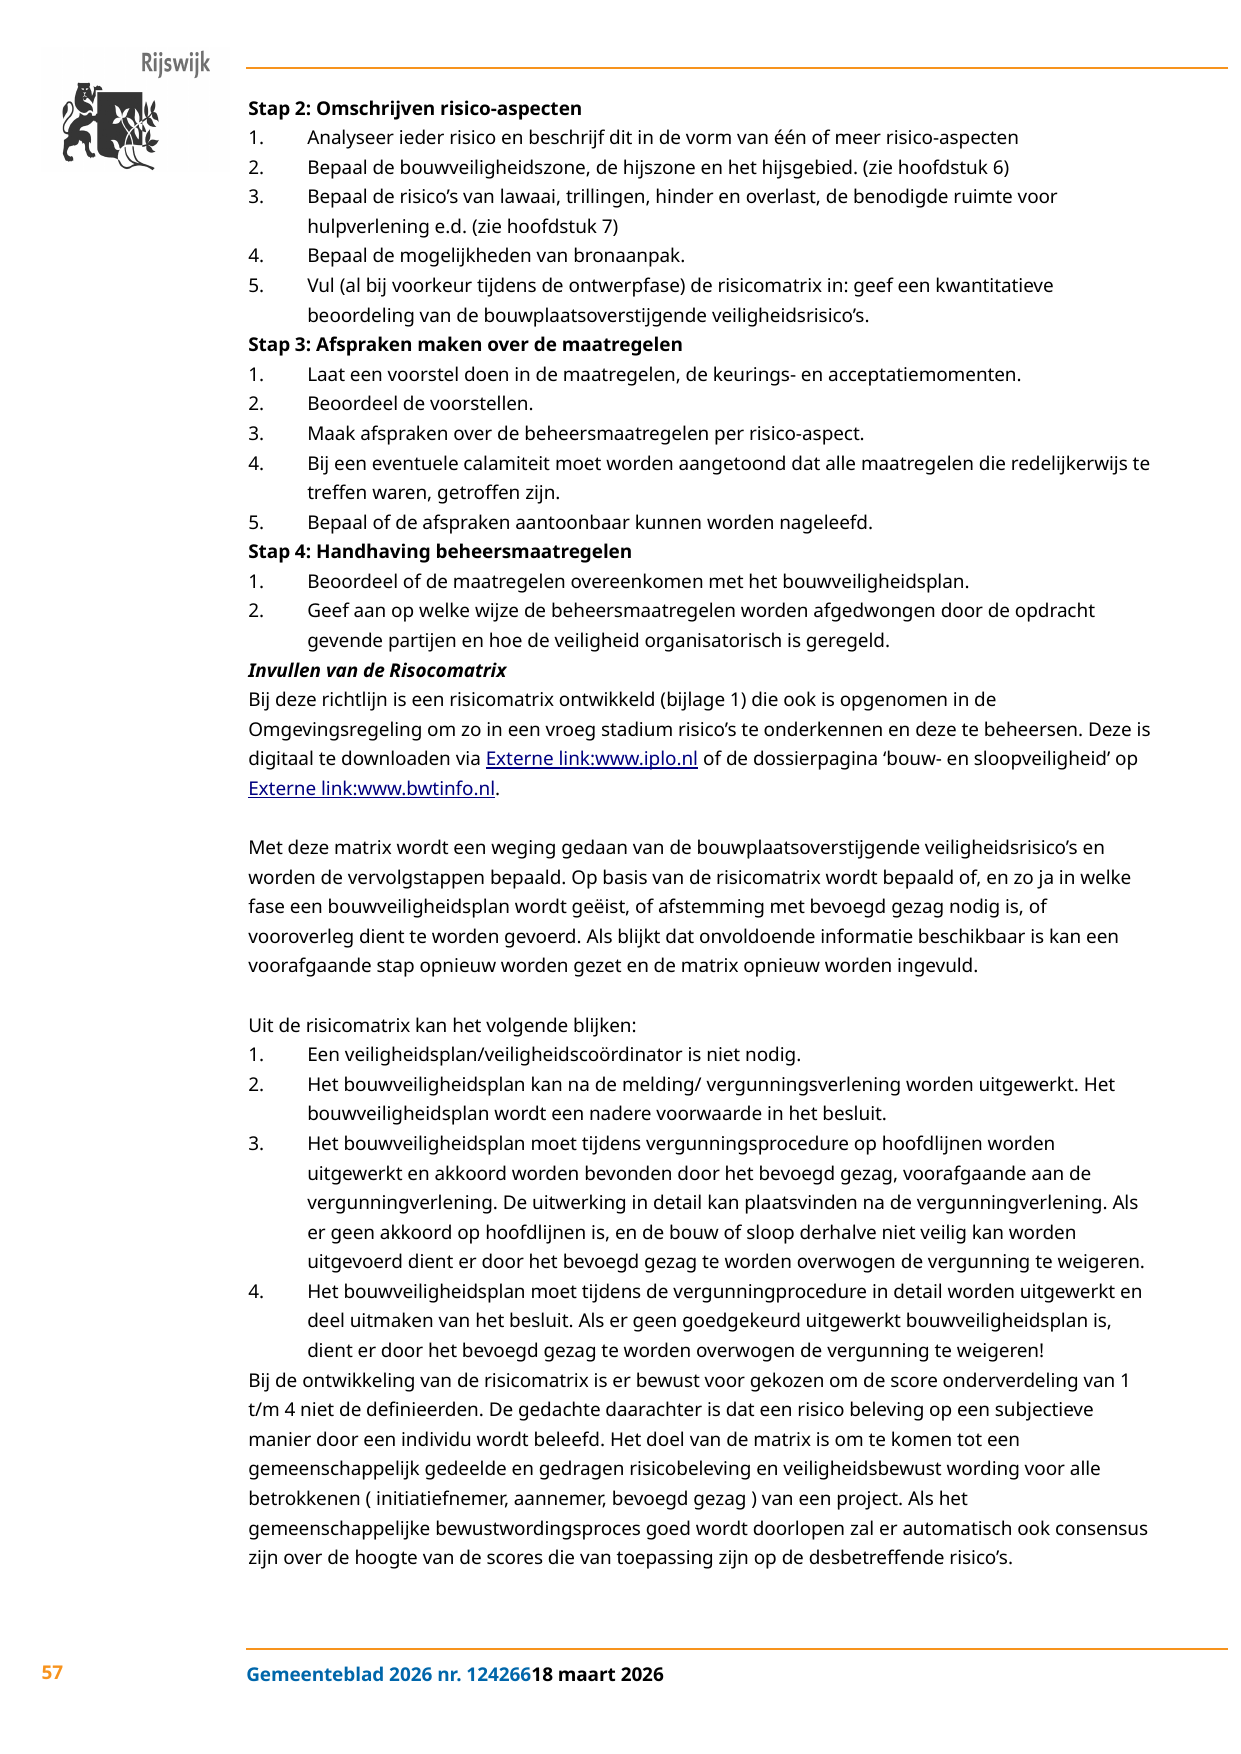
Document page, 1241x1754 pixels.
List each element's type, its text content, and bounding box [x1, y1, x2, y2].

text Stap 4: Handhaving beheersmaatregelen [248, 538, 1152, 564]
text Stap 2: Omschrijven risico-aspecten [248, 95, 1152, 121]
list Beoordeel de voorstellen. [248, 391, 1152, 416]
list Geef aan op welke wijze de beheersmaatregelen worden afgedwongen door de opdracht gevende partijen en hoe de veiligheid organisatorisch is geregeld. [248, 598, 1152, 653]
text Bij deze richtlijn is een risicomatrix ontwikkeld (bijlage 1) die ook is opgenomen in de Omgevingsregeling om zo in een vroeg stadium risico’s te onderkennen en deze te beheersen. Deze is digitaal te downloaden via Externe link:www.iplo.nl of de dossierpagina ‘bouw- en sloopveiligheid’ op Externe link:www.bwtinfo.nl. [248, 686, 1152, 801]
list Vul (al bij voorkeur tijdens de ontwerpfase) de risicomatrix in: geef een kwantitatieve beoordeling van de bouwplaatsoverstijgende veiligheidsrisico’s. [248, 272, 1152, 328]
list Bepaal de bouwveiligheidszone, de hijszone en het hijsgebied. (zie hoofdstuk 6) [248, 154, 1152, 180]
text Met deze matrix wordt een weging gedaan van de bouwplaatsoverstijgende veiligheidsrisico’s en worden de vervolgstappen bepaald. Op basis van de risicomatrix wordt bepaald of, en zo ja in welke fase een bouwveiligheidsplan wordt geëist, of afstemming met bevoegd gezag nodig is, of vooroverleg dient te worden gevoerd. Als blijkt dat onvoldoende informatie beschikbaar is kan een voorafgaande stap opnieuw worden gezet en de matrix opnieuw worden ingevuld. [248, 834, 1152, 978]
text Bij de ontwikkeling van de risicomatrix is er bewust voor gekozen om de score onderverdeling van 1 t/m 4 niet de definieerden. De gedachte daarachter is dat een risico beleving op een subjectieve manier door een individu wordt beleefd. Het doel van de matrix is om te komen tot een gemeenschappelijk gedeelde en gedragen risicobeleving en veiligheidsbewust wording voor alle betrokkenen ( initiatiefnemer, aannemer, bevoegd gezag ) van een project. Als het gemeenschappelijke bewustwordingsproces goed wordt doorlopen zal er automatisch ook consensus zijn over de hoogte van de scores die van toepassing zijn op de desbetreffende risico’s. [248, 1367, 1152, 1570]
picture [41, 47, 231, 172]
list Een veiligheidsplan/veiligheidscoördinator is niet nodig. [248, 1041, 1152, 1067]
text Uit de risicomatrix kan het volgende blijken: [248, 1012, 1152, 1038]
list Bepaal de mogelijkheden van bronaanpak. [248, 243, 1152, 268]
text Invullen van de Risocomatrix [248, 657, 1152, 683]
list Beoordeel of de maatregelen overeenkomen met het bouwveiligheidsplan. [248, 568, 1152, 594]
text Stap 3: Afspraken maken over de maatregelen [248, 331, 1152, 357]
list Bepaal of de afspraken aantoonbaar kunnen worden nageleefd. [248, 509, 1152, 535]
list Analyseer ieder risico en beschrijf dit in de vorm van één of meer risico-aspecten [248, 124, 1152, 150]
list Maak afspraken over de beheersmaatregelen per risico-aspect. [248, 420, 1152, 446]
list Het bouwveiligheidsplan kan na de melding/ vergunningsverlening worden uitgewerkt. Het bouwveiligheidsplan wordt een nadere voorwaarde in het besluit. [248, 1071, 1152, 1126]
list Het bouwveiligheidsplan moet tijdens de vergunningprocedure in detail worden uitgewerkt en deel uitmaken van het besluit. Als er geen goedgekeurd uitgewerkt bouwveiligheidsplan is, dient er door het bevoegd gezag te worden overwogen de vergunning te weigeren! [248, 1278, 1152, 1363]
list Het bouwveiligheidsplan moet tijdens vergunningsprocedure op hoofdlijnen worden uitgewerkt en akkoord worden bevonden door het bevoegd gezag, voorafgaande aan de vergunningverlening. De uitwerking in detail kan plaatsvinden na de vergunningverlening. Als er geen akkoord op hoofdlijnen is, en de bouw of sloop derhalve niet veilig kan worden uitgevoerd dient er door het bevoegd gezag te worden overwogen de vergunning te weigeren. [248, 1130, 1152, 1274]
list Laat een voorstel doen in de maatregelen, de keurings- en acceptatiemomenten. [248, 361, 1152, 387]
list Bij een eventuele calamiteit moet worden aangetoond dat alle maatregelen die redelijkerwijs te treffen waren, getroffen zijn. [248, 450, 1152, 505]
list Bepaal de risico’s van lawaai, trillingen, hinder en overlast, de benodigde ruimte voor hulpverlening e.d. (zie hoofdstuk 7) [248, 183, 1152, 239]
